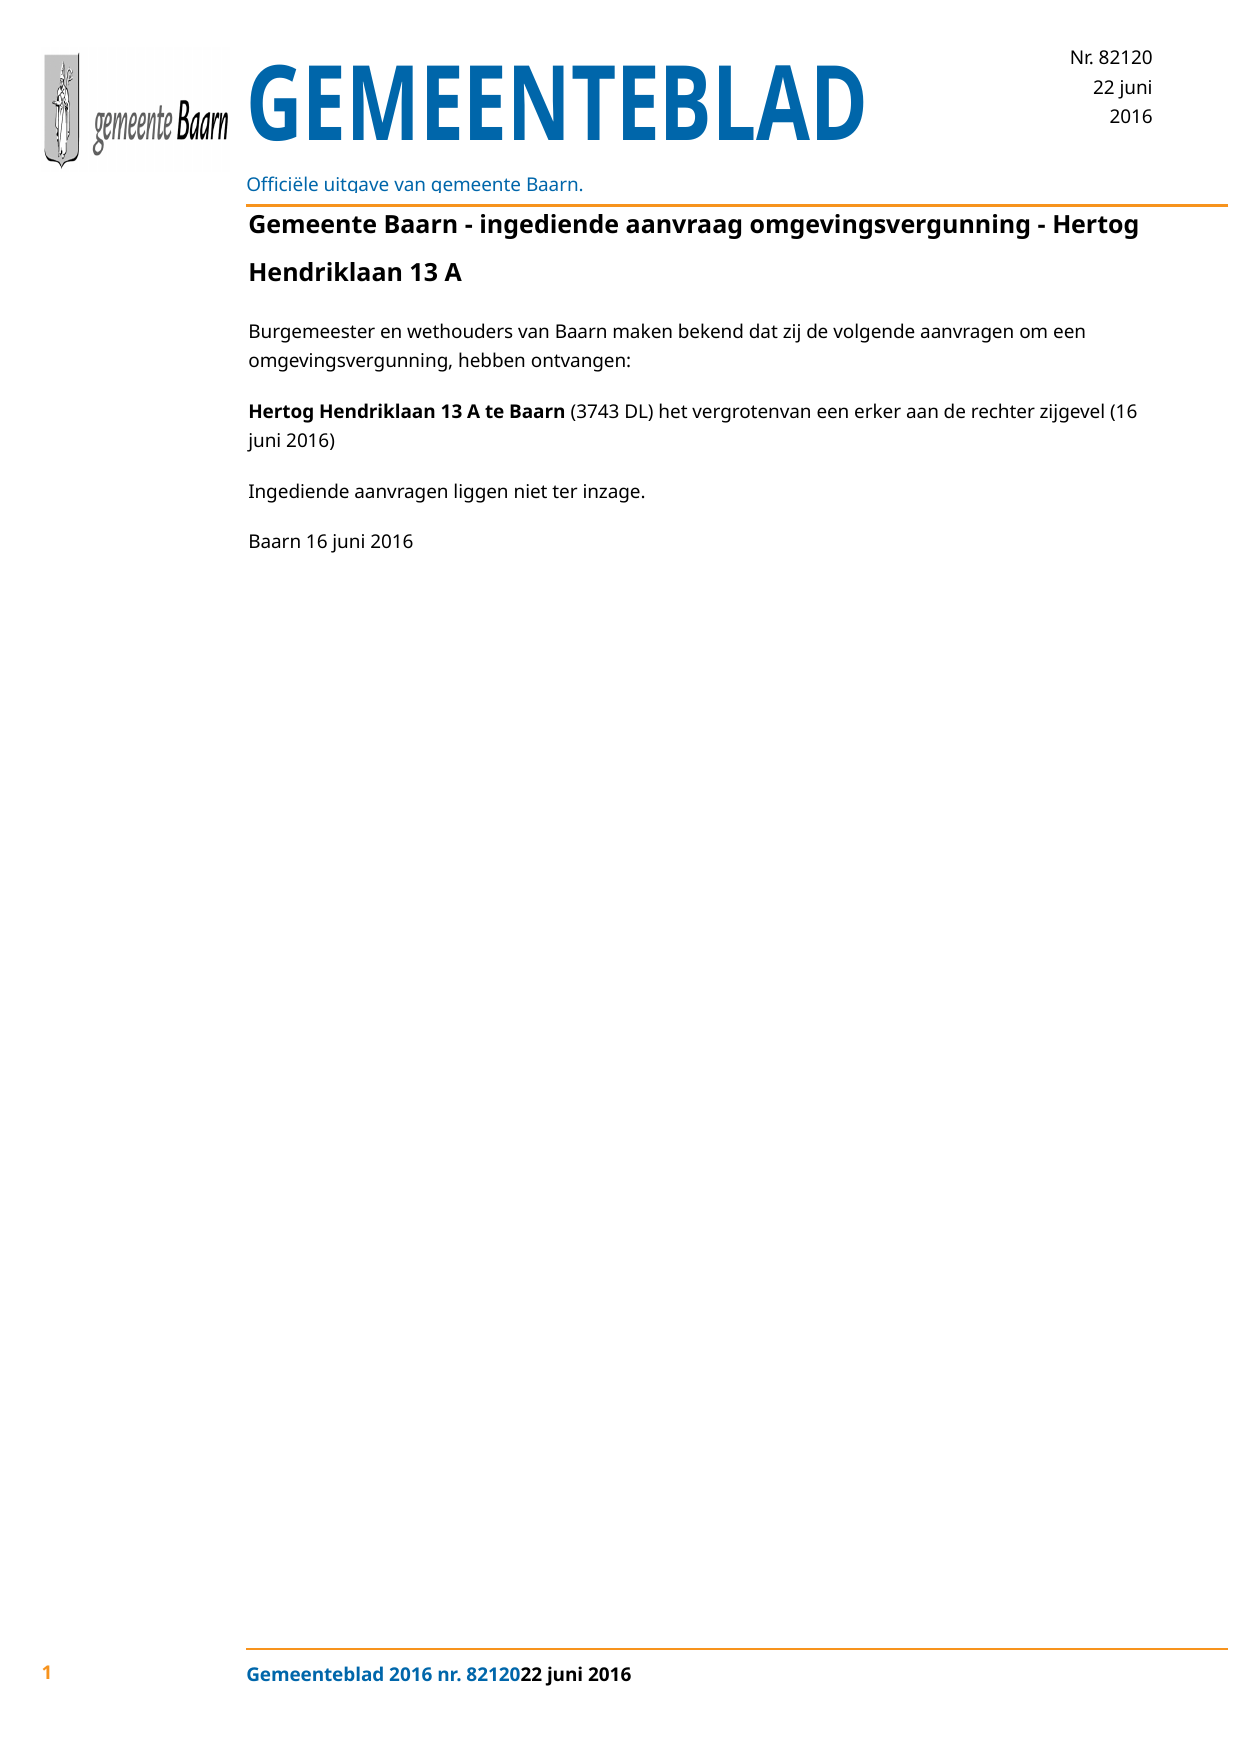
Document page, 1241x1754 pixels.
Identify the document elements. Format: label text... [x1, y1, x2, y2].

picture [41, 47, 231, 172]
text Gemeente Baarn - ingediende aanvraag omgevingsvergunning - Hertog Hendriklaan 13 A [248, 207, 1152, 288]
text Burgemeester en wethouders van Baarn maken bekend dat zij de volgende aanvragen om een omgevingsvergunning, hebben ontvangen: [248, 318, 1152, 373]
text Ingediende aanvragen liggen niet ter inzage. [248, 478, 1152, 504]
text Hertog Hendriklaan 13 A te Baarn (3743 DL) het vergrotenvan een erker aan de rechter zijgevel (16 juni 2016) [248, 398, 1152, 453]
text Baarn 16 juni 2016 [248, 528, 1152, 554]
